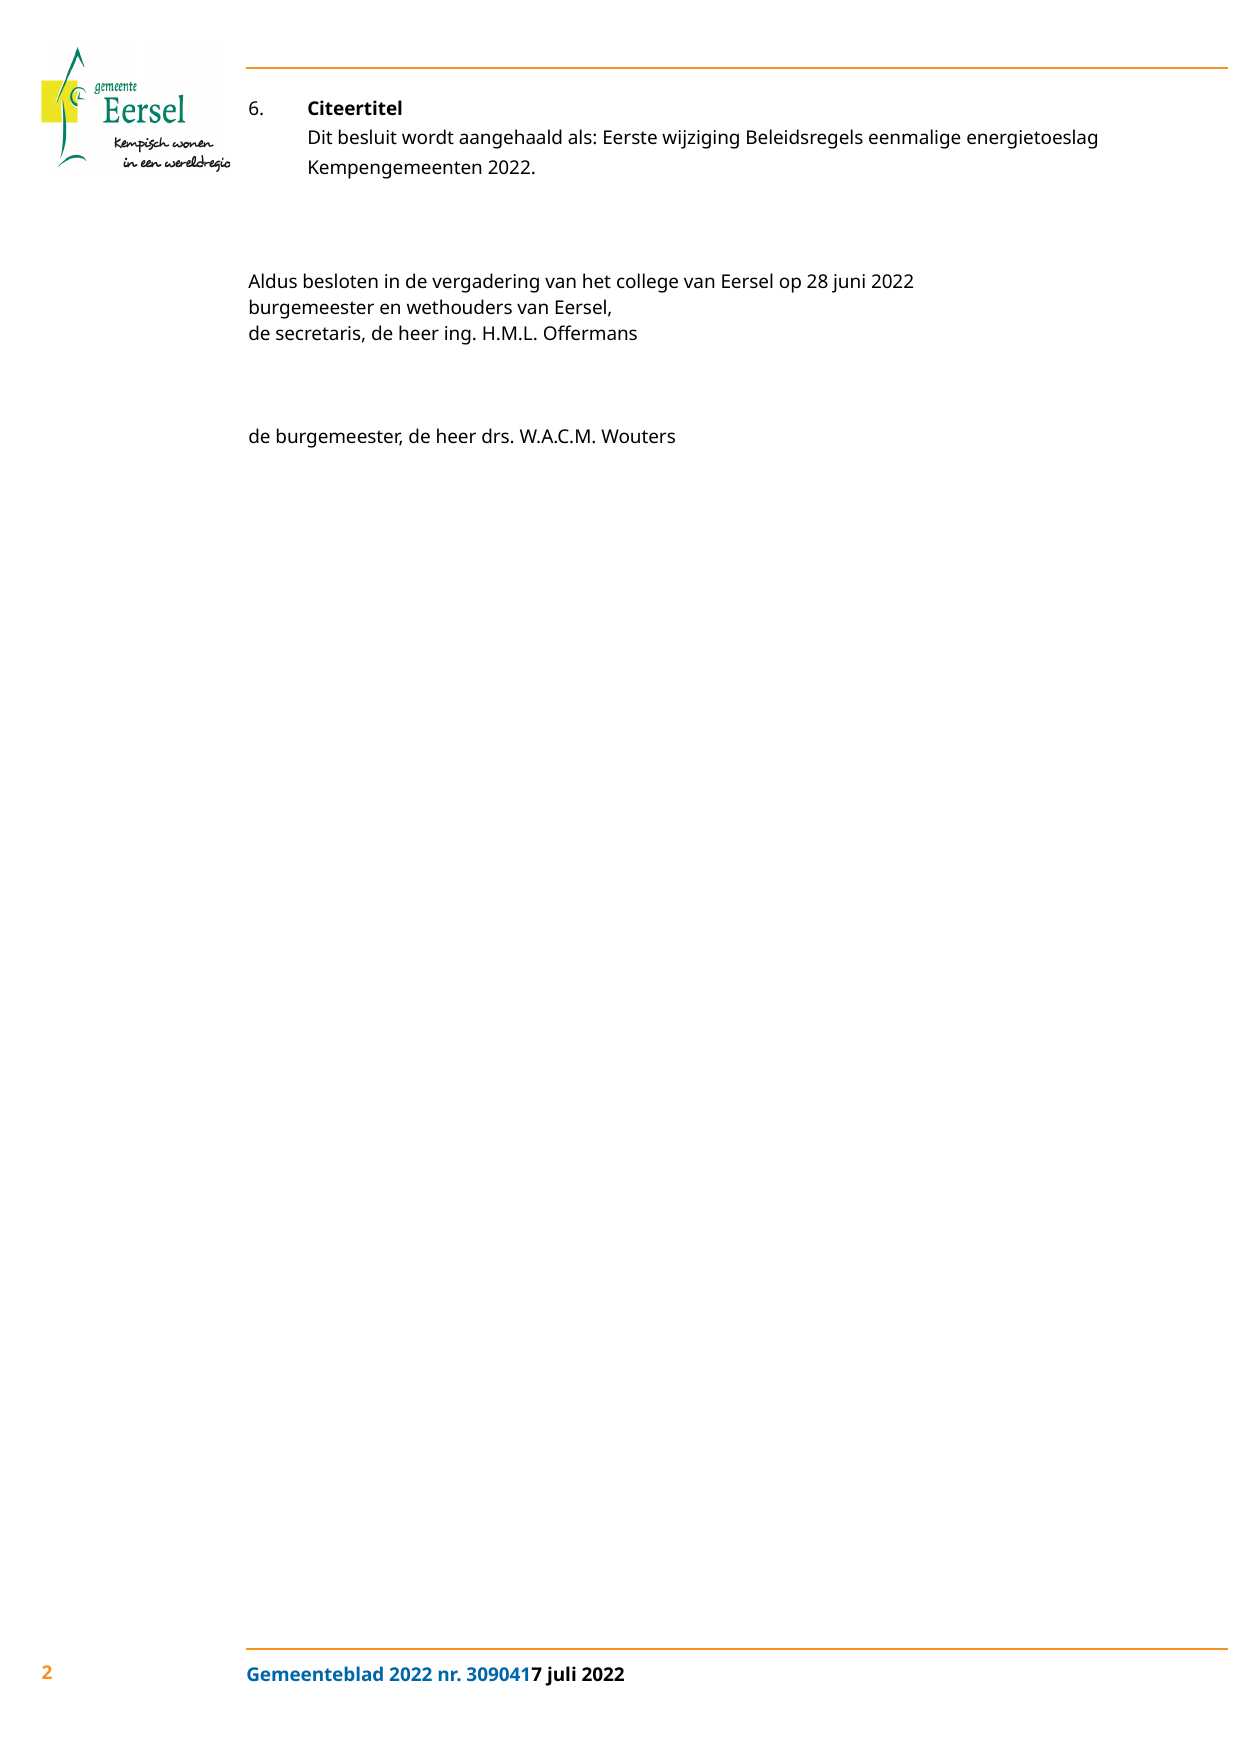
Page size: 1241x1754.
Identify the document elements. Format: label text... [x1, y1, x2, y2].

text Aldus besloten in de vergadering van het college van Eersel op 28 juni 2022 [248, 268, 1152, 294]
text burgemeester en wethouders van Eersel, [248, 294, 1152, 320]
list Dit besluit wordt aangehaald als: Eerste wijziging Beleidsregels eenmalige energietoeslag Kempengemeenten 2022. [248, 124, 1152, 180]
text de burgemeester, de heer drs. W.A.C.M. Wouters [248, 423, 1152, 448]
picture [41, 47, 231, 172]
text de secretaris, de heer ing. H.M.L. Offermans [248, 320, 1152, 346]
list Citeertitel [248, 95, 1152, 121]
